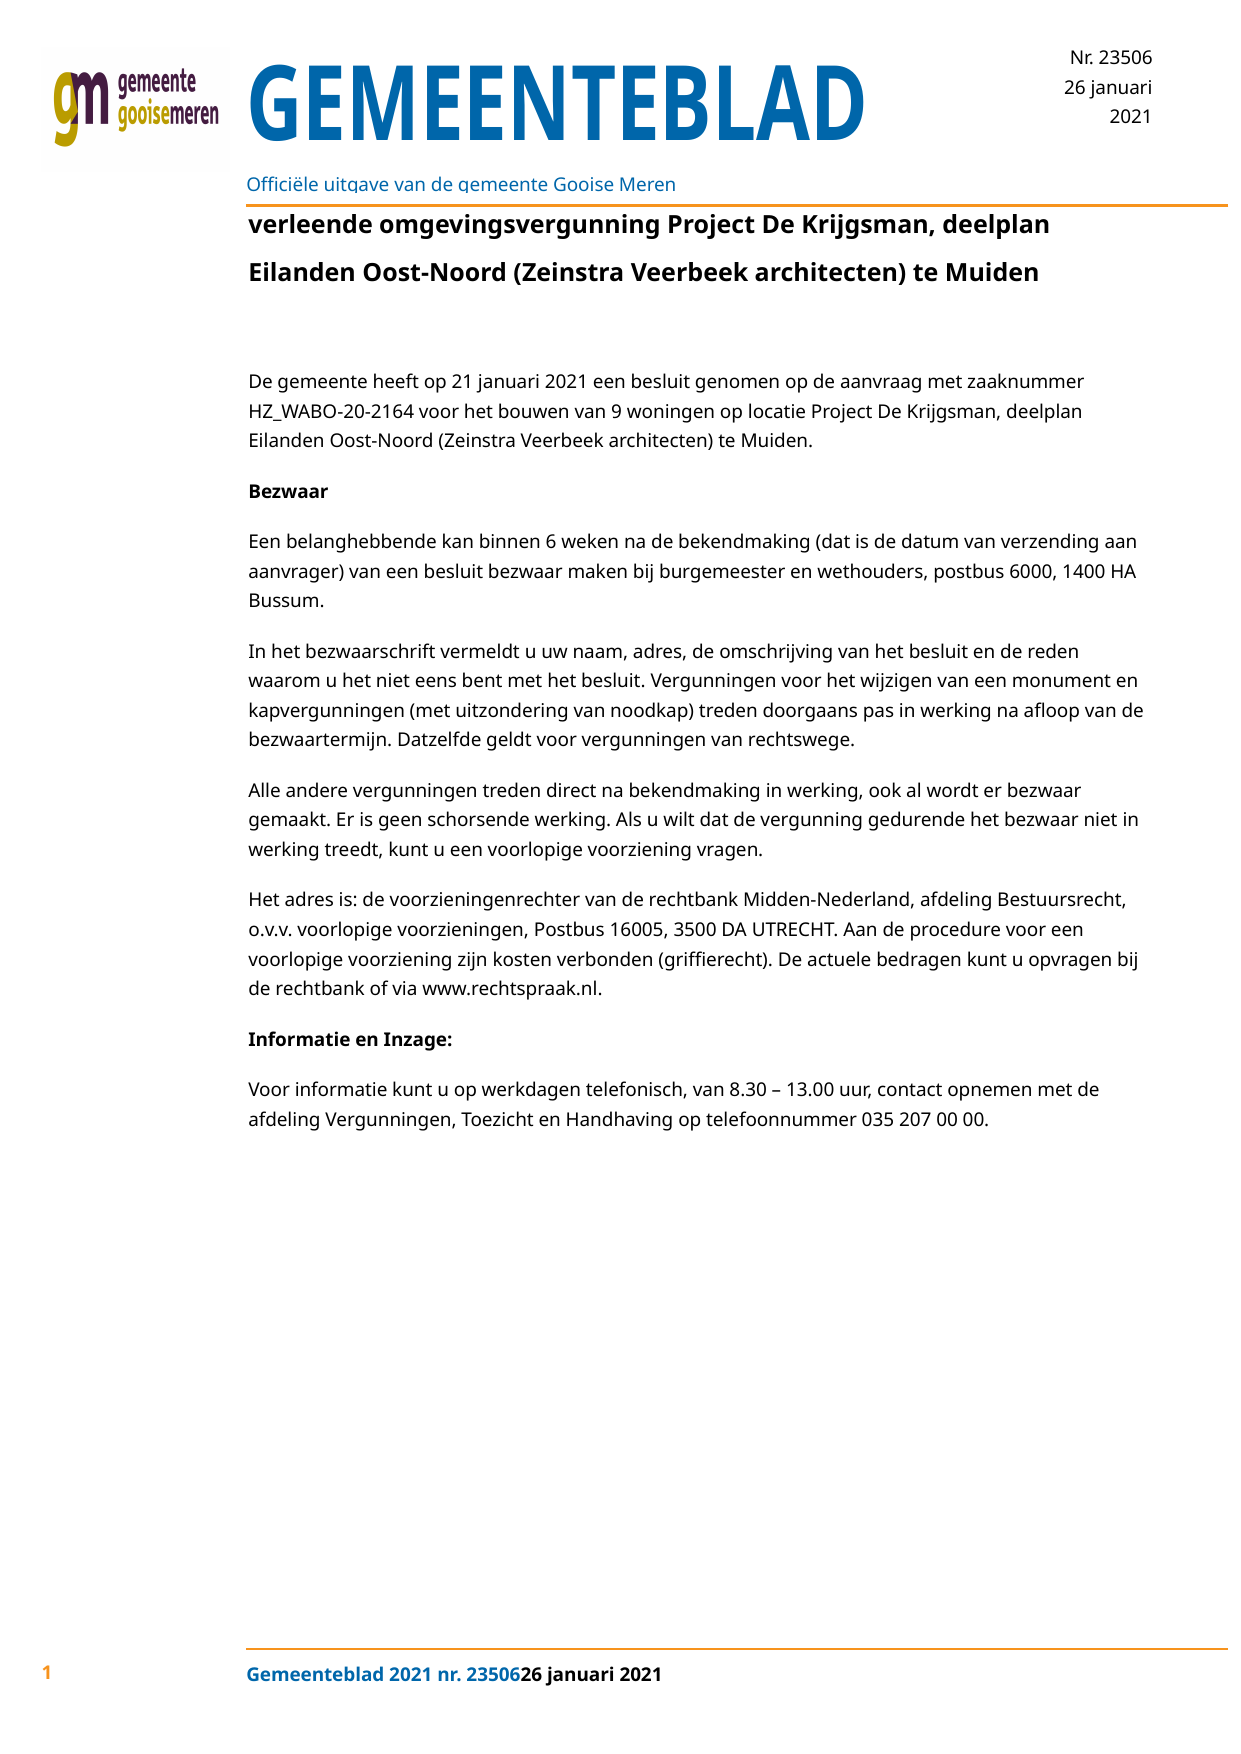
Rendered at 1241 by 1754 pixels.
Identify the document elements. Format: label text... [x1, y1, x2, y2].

text Een belanghebbende kan binnen 6 weken na de bekendmaking (dat is de datum van verzending aan aanvrager) van een besluit bezwaar maken bij burgemeester en wethouders, postbus 6000, 1400 HA Bussum. [248, 528, 1152, 613]
text Bezwaar [248, 478, 1152, 504]
text Informatie en Inzage: [248, 1026, 1152, 1052]
text In het bezwaarschrift vermeldt u uw naam, adres, de omschrijving van het besluit en de reden waarom u het niet eens bent met het besluit. Vergunningen voor het wijzigen van een monument en kapvergunningen (met uitzondering van noodkap) treden doorgaans pas in werking na afloop van de bezwaartermijn. Datzelfde geldt voor vergunningen van rechtswege. [248, 638, 1152, 752]
text Voor informatie kunt u op werkdagen telefonisch, van 8.30 – 13.00 uur, contact opnemen met de afdeling Vergunningen, Toezicht en Handhaving op telefoonnummer 035 207 00 00. [248, 1076, 1152, 1132]
text Het adres is: de voorzieningenrechter van de rechtbank Midden-Nederland, afdeling Bestuursrecht, o.v.v. voorlopige voorzieningen, Postbus 16005, 3500 DA UTRECHT. Aan de procedure voor een voorlopige voorziening zijn kosten verbonden (griffierecht). De actuele bedragen kunt u opvragen bij de rechtbank of via www.rechtspraak.nl. [248, 887, 1152, 1001]
picture [41, 47, 231, 172]
text verleende omgevingsvergunning Project De Krijgsman, deelplan Eilanden Oost-Noord (Zeinstra Veerbeek architecten) te Muiden [248, 207, 1152, 288]
text De gemeente heeft op 21 januari 2021 een besluit genomen op de aanvraag met zaaknummer HZ_WABO-20-2164 voor het bouwen van 9 woningen op locatie Project De Krijgsman, deelplan Eilanden Oost-Noord (Zeinstra Veerbeek architecten) te Muiden. [248, 368, 1152, 453]
text Alle andere vergunningen treden direct na bekendmaking in werking, ook al wordt er bezwaar gemaakt. Er is geen schorsende werking. Als u wilt dat de vergunning gedurende het bezwaar niet in werking treedt, kunt u een voorlopige voorziening vragen. [248, 777, 1152, 862]
